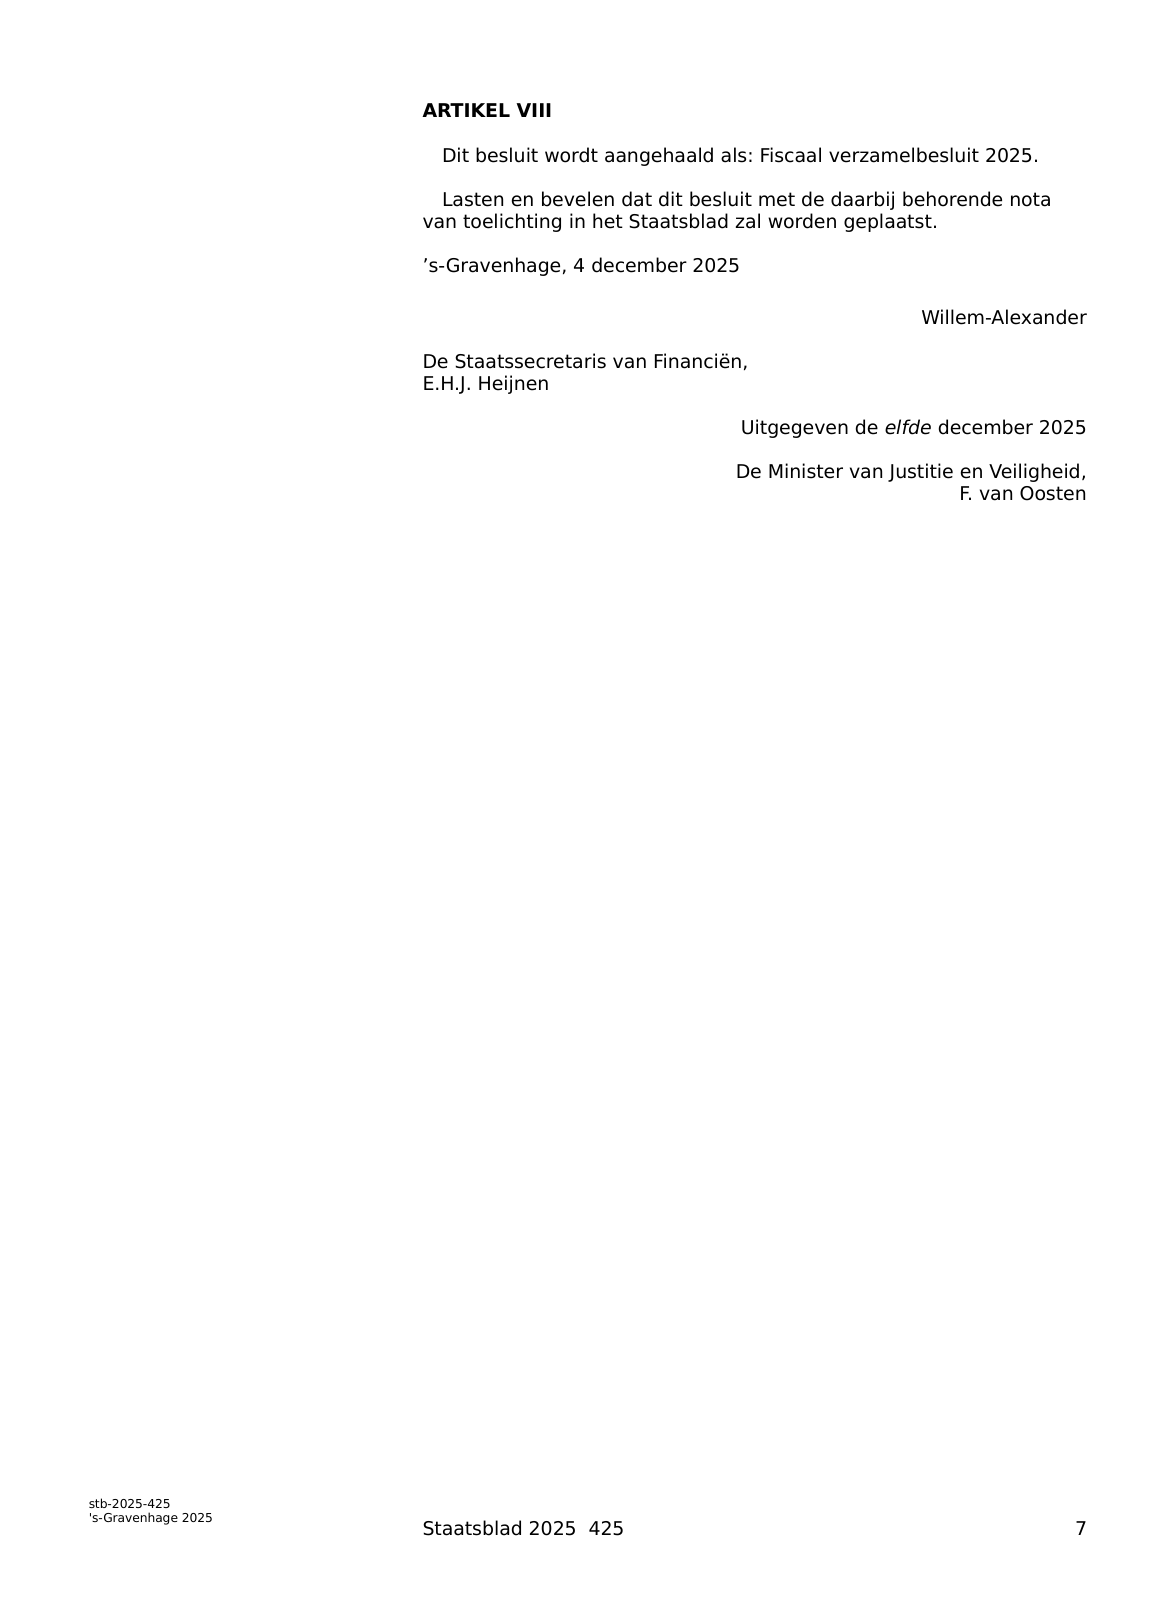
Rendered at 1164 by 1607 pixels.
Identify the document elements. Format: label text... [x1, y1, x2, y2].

text Uitgegeven de elfde december 2025 [422, 417, 1087, 439]
text De Staatssecretaris van Financiën, E.H.J. Heijnen [422, 351, 1087, 395]
text De Minister van Justitie en Veiligheid, F. van Oosten [422, 461, 1087, 505]
text Dit besluit wordt aangehaald als: Fiscaal verzamelbesluit 2025. [422, 144, 1087, 167]
text Lasten en bevelen dat dit besluit met de daarbij behorende nota van toelichting in het Staatsblad zal worden geplaatst. [422, 189, 1087, 233]
text 's-Gravenhage 2025 [88, 1511, 323, 1525]
subtitle ARTIKEL VIII [422, 100, 1087, 122]
text stb-2025-425 [88, 1497, 323, 1511]
text Willem-Alexander [422, 307, 1087, 329]
text ’s-Gravenhage, 4 december 2025 [422, 255, 1087, 277]
